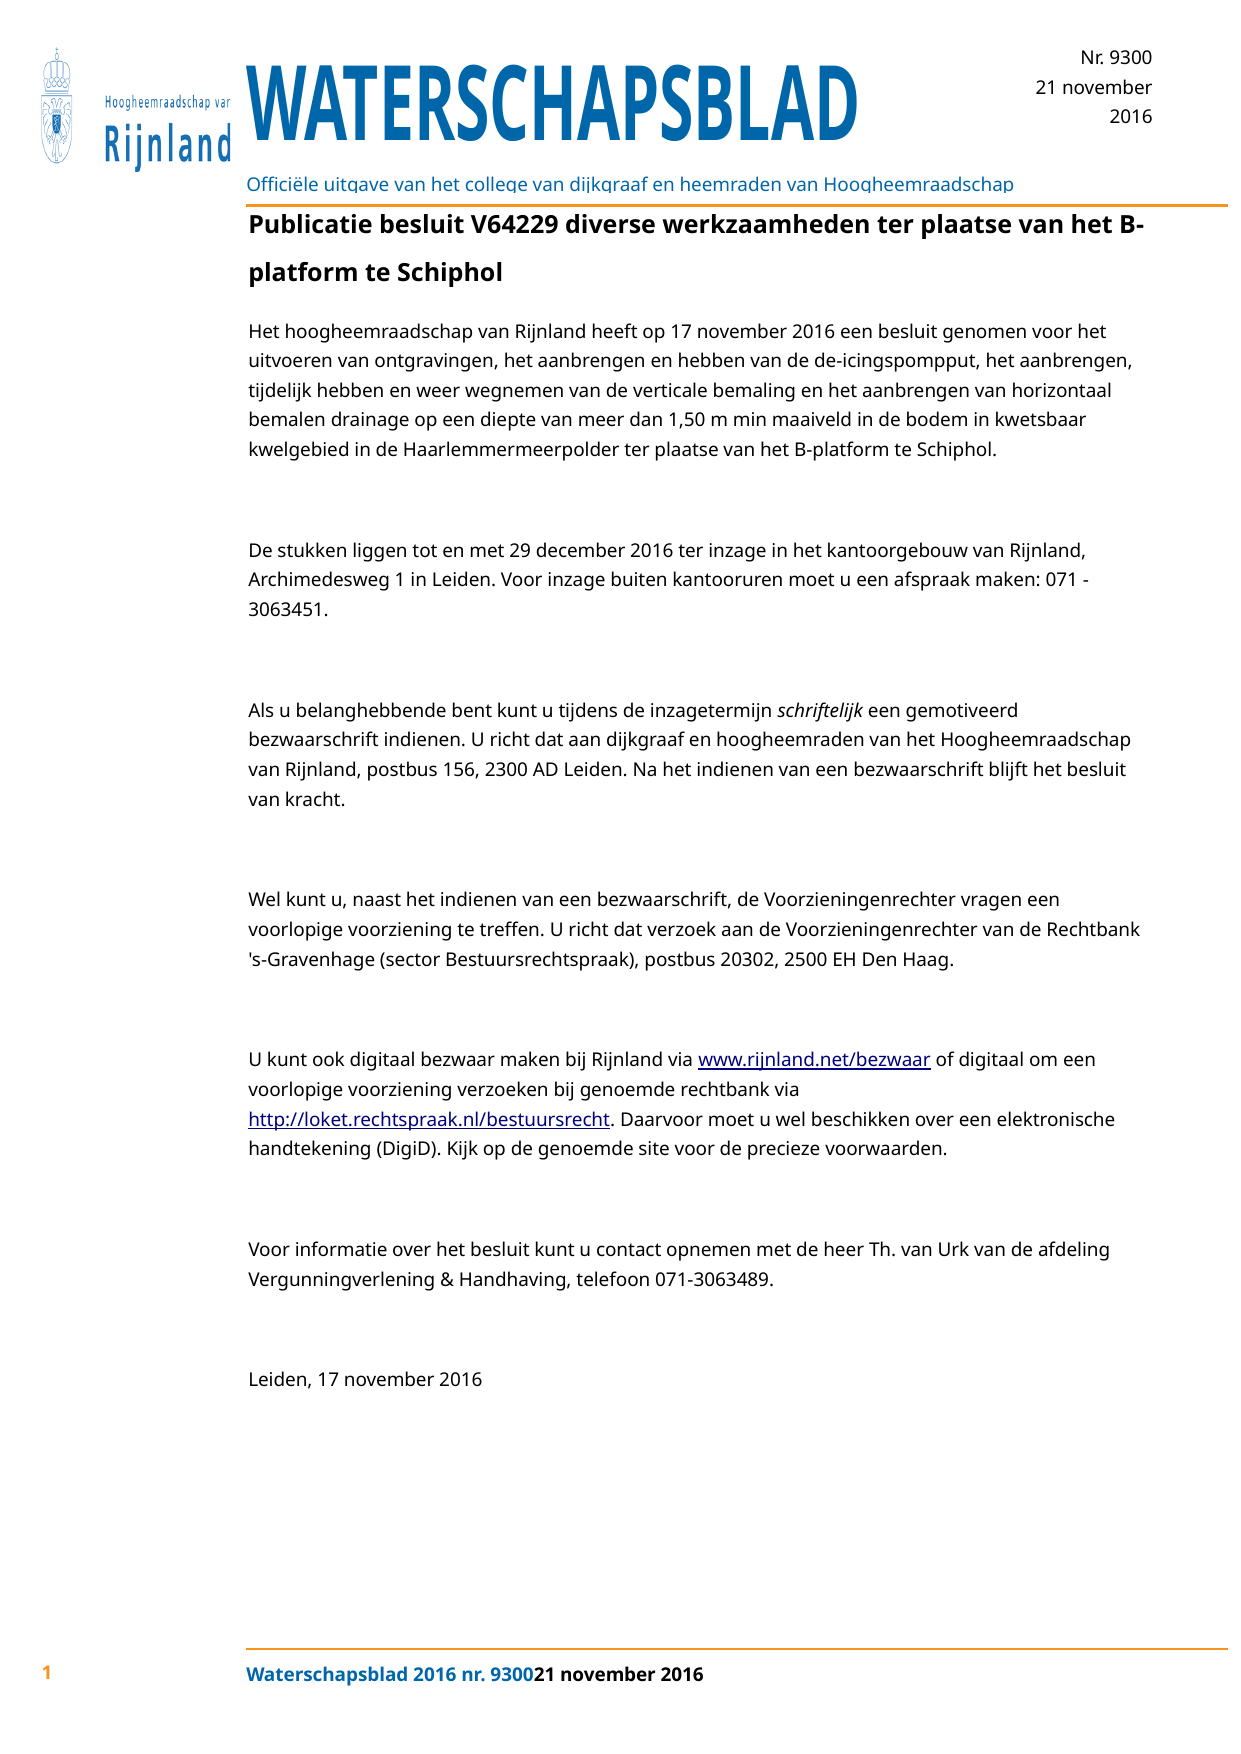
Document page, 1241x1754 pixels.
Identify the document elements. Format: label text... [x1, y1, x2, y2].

text Leiden, 17 november 2016 [248, 1367, 1152, 1392]
text Als u belanghebbende bent kunt u tijdens de inzagetermijn schriftelijk een gemotiveerd bezwaarschrift indienen. U richt dat aan dijkgraaf en hoogheemraden van het Hoogheemraadschap van Rijnland, postbus 156, 2300 AD Leiden. Na het indienen van een bezwaarschrift blijft het besluit van kracht. [248, 697, 1152, 812]
text Publicatie besluit V64229 diverse werkzaamheden ter plaatse van het B-platform te Schiphol [248, 207, 1152, 288]
text Voor informatie over het besluit kunt u contact opnemen met de heer Th. van Urk van de afdeling Vergunningverlening & Handhaving, telefoon 071-3063489. [248, 1236, 1152, 1292]
text U kunt ook digitaal bezwaar maken bij Rijnland via www.rijnland.net/bezwaar of digitaal om een voorlopige voorziening verzoeken bij genoemde rechtbank via http://loket.rechtspraak.nl/bestuursrecht. Daarvoor moet u wel beschikken over een elektronische handtekening (DigiD). Kijk op de genoemde site voor de precieze voorwaarden. [248, 1047, 1152, 1161]
picture [41, 47, 231, 172]
text De stukken liggen tot en met 29 december 2016 ter inzage in het kantoorgebouw van Rijnland, Archimedesweg 1 in Leiden. Voor inzage buiten kantooruren moet u een afspraak maken: 071 - 3063451. [248, 537, 1152, 622]
text Het hoogheemraadschap van Rijnland heeft op 17 november 2016 een besluit genomen voor het uitvoeren van ontgravingen, het aanbrengen en hebben van de de-icingspompput, het aanbrengen, tijdelijk hebben en weer wegnemen van de verticale bemaling en het aanbrengen van horizontaal bemalen drainage op een diepte van meer dan 1,50 m min maaiveld in de bodem in kwetsbaar kwelgebied in de Haarlemmermeerpolder ter plaatse van het B-platform te Schiphol. [248, 318, 1152, 462]
text Wel kunt u, naast het indienen van een bezwaarschrift, de Voorzieningenrechter vragen een voorlopige voorziening te treffen. U richt dat verzoek aan de Voorzieningenrechter van de Rechtbank 's-Gravenhage (sector Bestuursrechtspraak), postbus 20302, 2500 EH Den Haag. [248, 887, 1152, 972]
